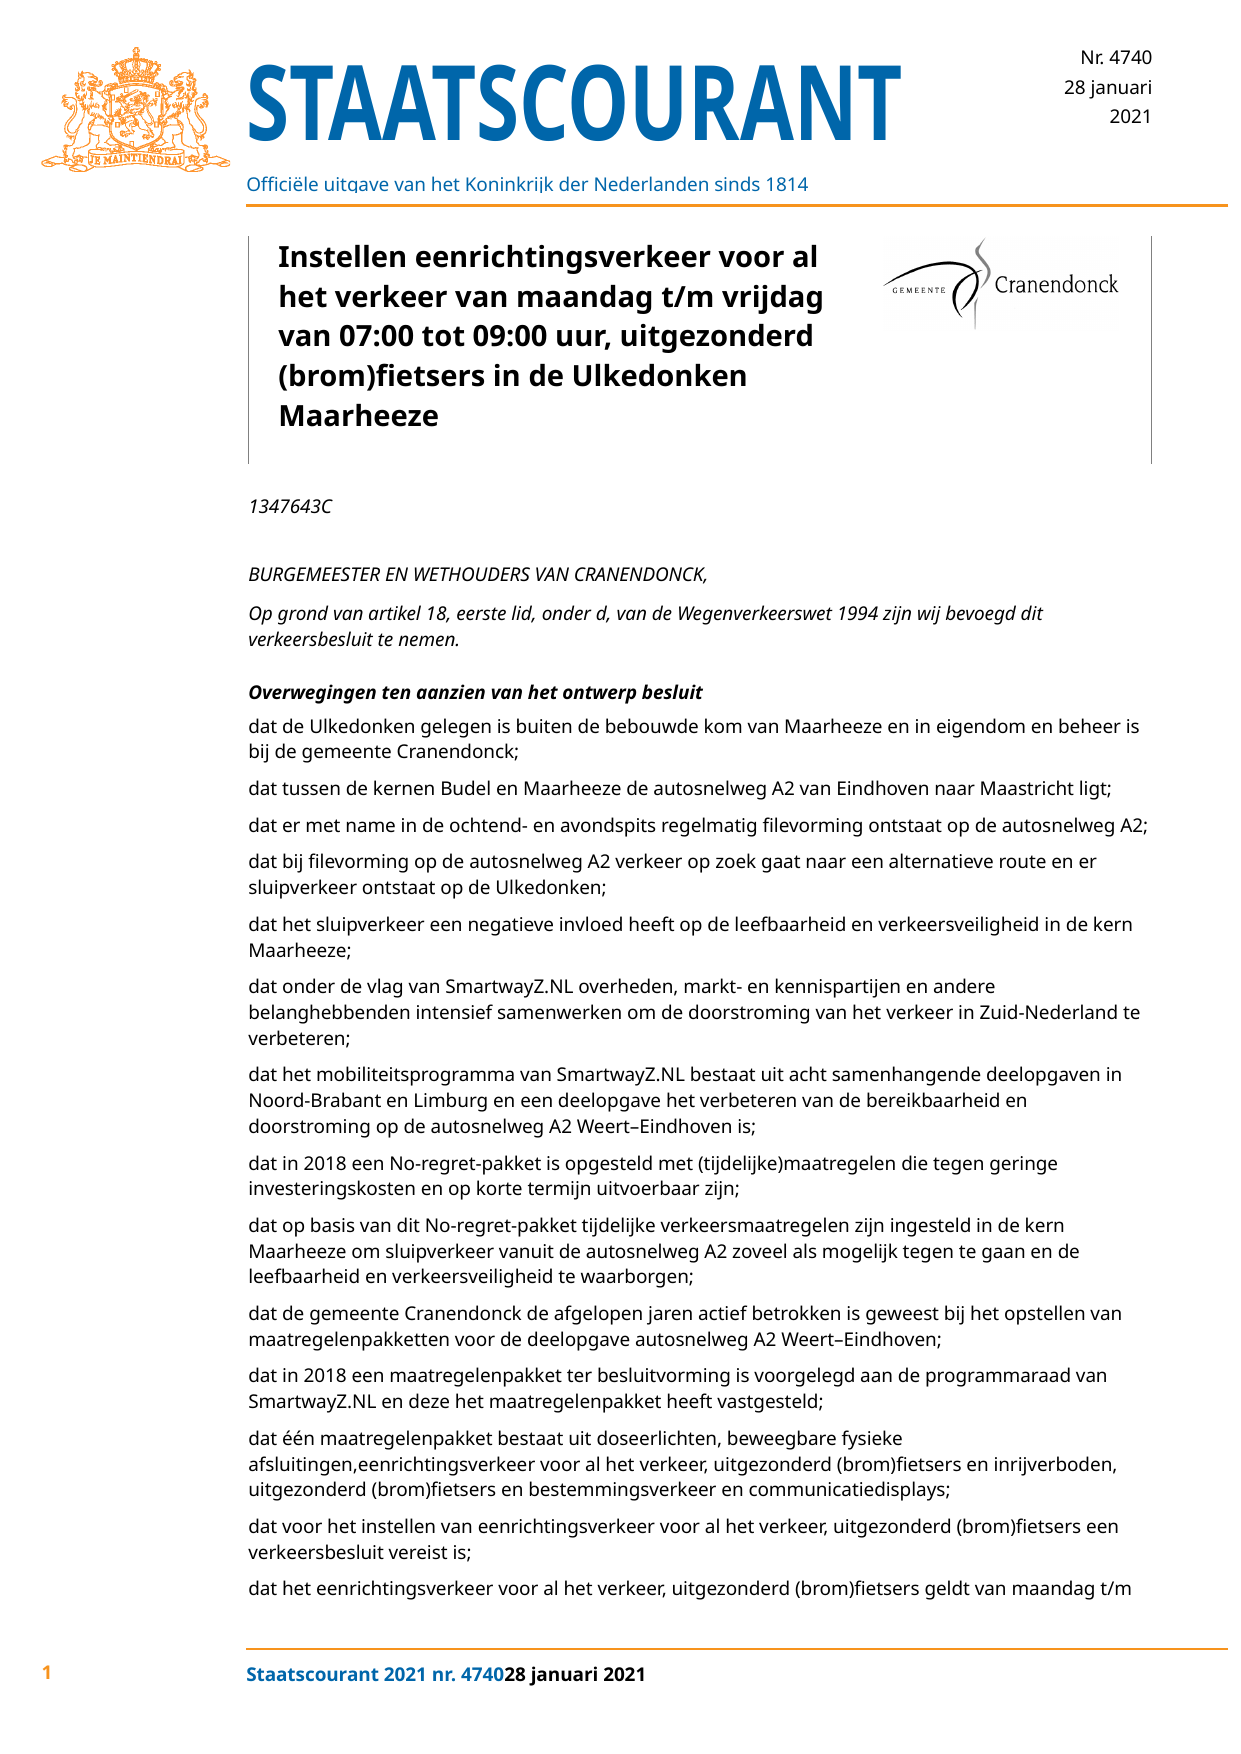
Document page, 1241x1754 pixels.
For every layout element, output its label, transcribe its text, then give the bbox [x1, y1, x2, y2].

text dat tussen de kernen Budel en Maarheeze de autosnelweg A2 van Eindhoven naar Maastricht ligt; [248, 775, 1152, 801]
table_header Instellen eenrichtingsverkeer voor al het verkeer van maandag t/m vrijdag van 07:00 tot 09:00 uur, uitgezonderd (brom)fietsers in de Ulkedonken Maarheeze [249, 236, 850, 464]
text dat het mobiliteitsprogramma van SmartwayZ.NL bestaat uit acht samenhangende deelopgaven in Noord-Brabant en Limburg en een deelopgave het verbeteren van de bereikbaarheid en doorstroming op de autosnelweg A2 Weert–Eindhoven is; [248, 1062, 1152, 1139]
text BURGEMEESTER EN WETHOUDERS VAN CRANENDONCK, [248, 561, 1152, 587]
text dat er met name in de ochtend- en avondspits regelmatig filevorming ontstaat op de autosnelweg A2; [248, 812, 1152, 838]
text dat één maatregelenpakket bestaat uit doseerlichten, beweegbare fysieke afsluitingen,eenrichtingsverkeer voor al het verkeer, uitgezonderd (brom)fietsers en inrijverboden, uitgezonderd (brom)fietsers en bestemmingsverkeer en communicatiedisplays; [248, 1425, 1152, 1502]
text dat de Ulkedonken gelegen is buiten de bebouwde kom van Maarheeze en in eigendom en beheer is bij de gemeente Cranendonck; [248, 713, 1152, 764]
text dat de gemeente Cranendonck de afgelopen jaren actief betrokken is geweest bij het opstellen van maatregelenpakketten voor de deelopgave autosnelweg A2 Weert–Eindhoven; [248, 1300, 1152, 1352]
text dat voor het instellen van eenrichtingsverkeer voor al het verkeer, uitgezonderd (brom)fietsers een verkeersbesluit vereist is; [248, 1513, 1152, 1564]
text dat bij filevorming op de autosnelweg A2 verkeer op zoek gaat naar een alternatieve route en er sluipverkeer ontstaat op de Ulkedonken; [248, 849, 1152, 900]
text dat onder de vlag van SmartwayZ.NL overheden, markt- en kennispartijen en andere belanghebbenden intensief samenwerken om de doorstroming van het verkeer in Zuid-Nederland te verbeteren; [248, 973, 1152, 1051]
text dat het sluipverkeer een negatieve invloed heeft op de leefbaarheid en verkeersveiligheid in de kern Maarheeze; [248, 911, 1152, 962]
text dat in 2018 een No-regret-pakket is opgesteld met (tijdelijke)maatregelen die tegen geringe investeringskosten en op korte termijn uitvoerbaar zijn; [248, 1150, 1152, 1201]
text 1347643C [248, 493, 1152, 519]
text dat het eenrichtingsverkeer voor al het verkeer, uitgezonderd (brom)fietsers geldt van maandag t/m [248, 1576, 1152, 1601]
picture [882, 236, 1119, 331]
text dat op basis van dit No-regret-pakket tijdelijke verkeersmaatregelen zijn ingesteld in de kern Maarheeze om sluipverkeer vanuit de autosnelweg A2 zoveel als mogelijk tegen te gaan en de leefbaarheid en verkeersveiligheid te waarborgen; [248, 1212, 1152, 1289]
text dat in 2018 een maatregelenpakket ter besluitvorming is voorgelegd aan de programmaraad van SmartwayZ.NL en deze het maatregelenpakket heeft vastgesteld; [248, 1363, 1152, 1414]
text Op grond van artikel 18, eerste lid, onder d, van de Wegenverkeerswet 1994 zijn wij bevoegd dit verkeersbesluit te nemen. [248, 600, 1152, 652]
picture [41, 47, 231, 172]
table_header [850, 236, 1151, 464]
text Overwegingen ten aanzien van het ontwerp besluit [248, 679, 1152, 704]
